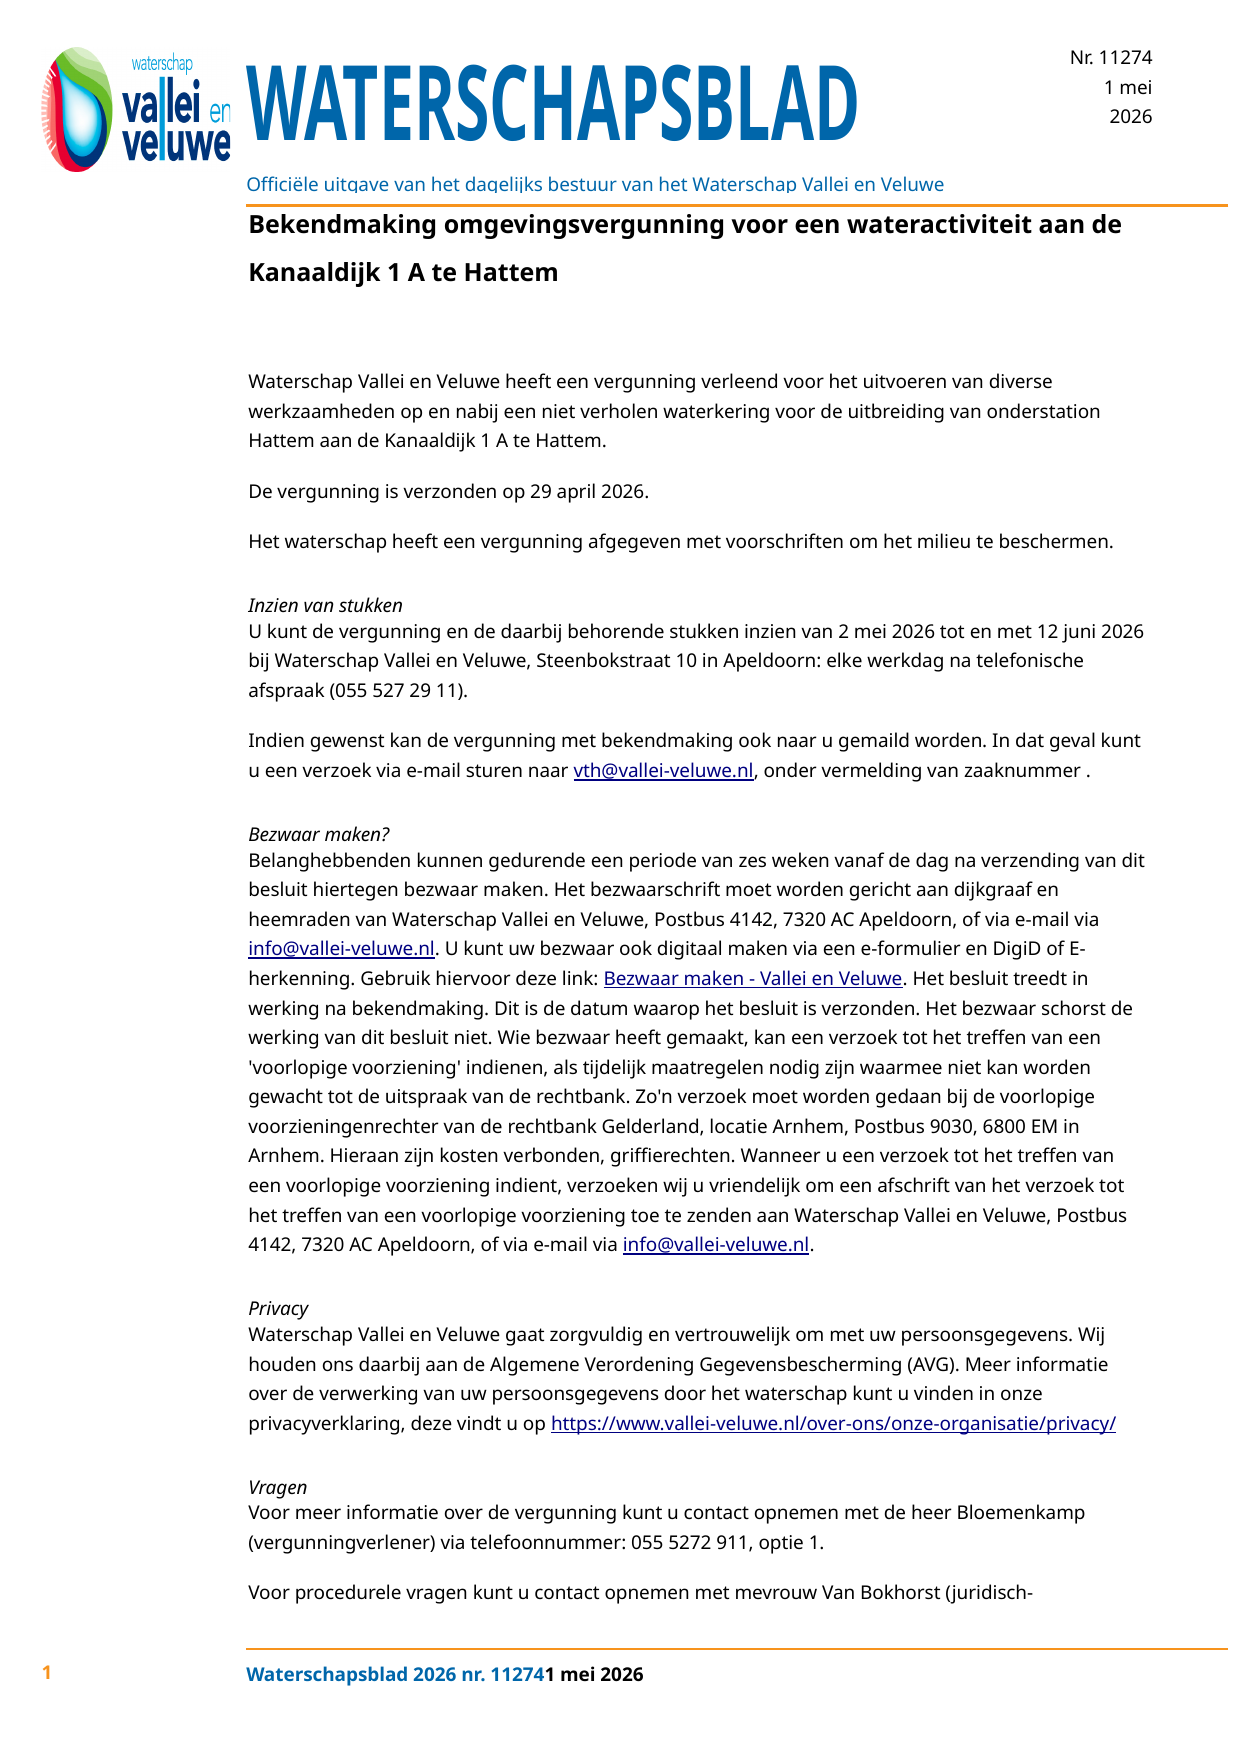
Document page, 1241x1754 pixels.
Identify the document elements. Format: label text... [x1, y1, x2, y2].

text Voor meer informatie over de vergunning kunt u contact opnemen met de heer Bloemenkamp (vergunningverlener) via telefoonnummer: 055 5272 911, optie 1. [248, 1499, 1152, 1555]
text Bekendmaking omgevingsvergunning voor een wateractiviteit aan de Kanaaldijk 1 A te Hattem [248, 207, 1152, 288]
text Privacy [248, 1295, 1152, 1321]
picture [41, 47, 231, 172]
text Bezwaar maken? [248, 821, 1152, 847]
text Voor procedurele vragen kunt u contact opnemen met mevrouw Van Bokhorst (juridisch- [248, 1579, 1152, 1605]
text U kunt de vergunning en de daarbij behorende stukken inzien van 2 mei 2026 tot en met 12 juni 2026 bij Waterschap Vallei en Veluwe, Steenbokstraat 10 in Apeldoorn: elke werkdag na telefonische afspraak (055 527 29 11). [248, 618, 1152, 703]
text Belanghebbenden kunnen gedurende een periode van zes weken vanaf de dag na verzending van dit besluit hiertegen bezwaar maken. Het bezwaarschrift moet worden gericht aan dijkgraaf en heemraden van Waterschap Vallei en Veluwe, Postbus 4142, 7320 AC Apeldoorn, of via e-mail via info@vallei-veluwe.nl. U kunt uw bezwaar ook digitaal maken via een e-formulier en DigiD of E-herkenning. Gebruik hiervoor deze link: Bezwaar maken - Vallei en Veluwe. Het besluit treedt in werking na bekendmaking. Dit is de datum waarop het besluit is verzonden. Het bezwaar schorst de werking van dit besluit niet. Wie bezwaar heeft gemaakt, kan een verzoek tot het treffen van een 'voorlopige voorziening' indienen, als tijdelijk maatregelen nodig zijn waarmee niet kan worden gewacht tot de uitspraak van de rechtbank. Zo'n verzoek moet worden gedaan bij de voorlopige voorzieningenrechter van de rechtbank Gelderland, locatie Arnhem, Postbus 9030, 6800 EM in Arnhem. Hieraan zijn kosten verbonden, griffierechten. Wanneer u een verzoek tot het treffen van een voorlopige voorziening indient, verzoeken wij u vriendelijk om een afschrift van het verzoek tot het treffen van een voorlopige voorziening toe te zenden aan Waterschap Vallei en Veluwe, Postbus 4142, 7320 AC Apeldoorn, of via e-mail via info@vallei-veluwe.nl. [248, 847, 1152, 1257]
text Indien gewenst kan de vergunning met bekendmaking ook naar u gemaild worden. In dat geval kunt u een verzoek via e-mail sturen naar vth@vallei-veluwe.nl, onder vermelding van zaaknummer . [248, 728, 1152, 783]
text Waterschap Vallei en Veluwe gaat zorgvuldig en vertrouwelijk om met uw persoonsgegevens. Wij houden ons daarbij aan de Algemene Verordening Gegevensbescherming (AVG). Meer informatie over de verwerking van uw persoonsgegevens door het waterschap kunt u vinden in onze privacyverklaring, deze vindt u op https://www.vallei-veluwe.nl/over-ons/onze-organisatie/privacy/ [248, 1321, 1152, 1436]
text Waterschap Vallei en Veluwe heeft een vergunning verleend voor het uitvoeren van diverse werkzaamheden op en nabij een niet verholen waterkering voor de uitbreiding van onderstation Hattem aan de Kanaaldijk 1 A te Hattem. [248, 368, 1152, 453]
text Het waterschap heeft een vergunning afgegeven met voorschriften om het milieu te beschermen. [248, 528, 1152, 554]
text De vergunning is verzonden op 29 april 2026. [248, 478, 1152, 504]
text Vragen [248, 1474, 1152, 1499]
text Inzien van stukken [248, 592, 1152, 618]
